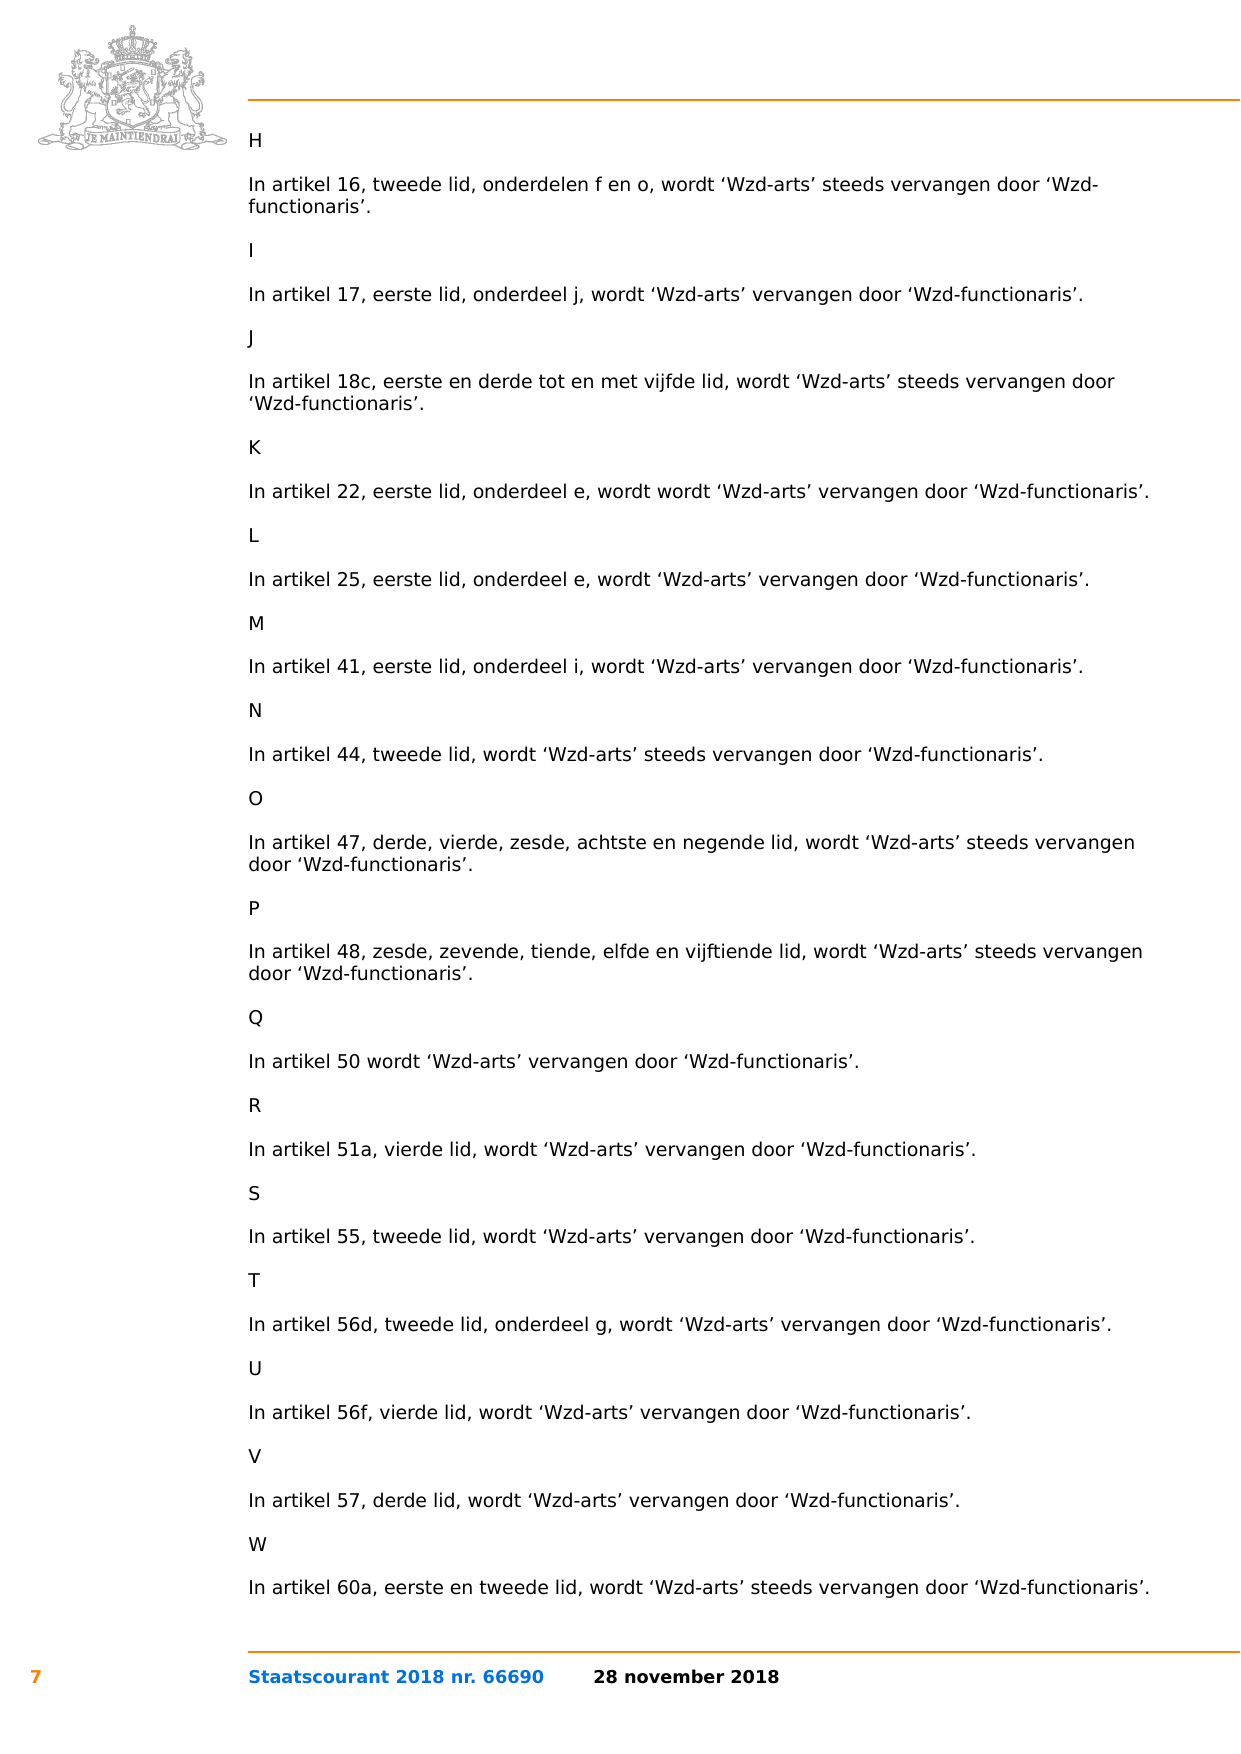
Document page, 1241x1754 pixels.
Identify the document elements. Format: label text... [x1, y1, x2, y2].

text N [248, 700, 1163, 722]
text L [248, 525, 1163, 547]
text In artikel 41, eerste lid, onderdeel i, wordt ‘Wzd-arts’ vervangen door ‘Wzd-functionaris’. [248, 656, 1163, 678]
text K [248, 437, 1163, 459]
text In artikel 55, tweede lid, wordt ‘Wzd-arts’ vervangen door ‘Wzd-functionaris’. [248, 1226, 1163, 1248]
text V [248, 1446, 1163, 1468]
text In artikel 48, zesde, zevende, tiende, elfde en vijftiende lid, wordt ‘Wzd-arts’ steeds vervangen door ‘Wzd-functionaris’. [248, 941, 1163, 985]
text In artikel 56f, vierde lid, wordt ‘Wzd-arts’ vervangen door ‘Wzd-functionaris’. [248, 1402, 1163, 1424]
text T [248, 1270, 1163, 1292]
text In artikel 51a, vierde lid, wordt ‘Wzd-arts’ vervangen door ‘Wzd-functionaris’. [248, 1139, 1163, 1161]
text In artikel 50 wordt ‘Wzd-arts’ vervangen door ‘Wzd-functionaris’. [248, 1051, 1163, 1073]
text S [248, 1183, 1163, 1204]
text In artikel 17, eerste lid, onderdeel j, wordt ‘Wzd-arts’ vervangen door ‘Wzd-functionaris’. [248, 283, 1163, 305]
text In artikel 16, tweede lid, onderdelen f en o, wordt ‘Wzd-arts’ steeds vervangen door ‘Wzd-functionaris’. [248, 174, 1163, 218]
text I [248, 239, 1163, 262]
text In artikel 47, derde, vierde, zesde, achtste en negende lid, wordt ‘Wzd-arts’ steeds vervangen door ‘Wzd-functionaris’. [248, 832, 1163, 876]
text U [248, 1358, 1163, 1380]
text In artikel 44, tweede lid, wordt ‘Wzd-arts’ steeds vervangen door ‘Wzd-functionaris’. [248, 744, 1163, 766]
text Q [248, 1007, 1163, 1029]
text In artikel 22, eerste lid, onderdeel e, wordt wordt ‘Wzd-arts’ vervangen door ‘Wzd-functionaris’. [248, 481, 1163, 503]
text R [248, 1095, 1163, 1117]
text P [248, 897, 1163, 919]
text In artikel 25, eerste lid, onderdeel e, wordt ‘Wzd-arts’ vervangen door ‘Wzd-functionaris’. [248, 568, 1163, 591]
text In artikel 57, derde lid, wordt ‘Wzd-arts’ vervangen door ‘Wzd-functionaris’. [248, 1489, 1163, 1512]
text O [248, 788, 1163, 810]
text In artikel 56d, tweede lid, onderdeel g, wordt ‘Wzd-arts’ vervangen door ‘Wzd-functionaris’. [248, 1314, 1163, 1336]
text In artikel 60a, eerste en tweede lid, wordt ‘Wzd-arts’ steeds vervangen door ‘Wzd-functionaris’. [248, 1577, 1163, 1599]
text M [248, 612, 1163, 634]
text H [248, 130, 1163, 152]
text W [248, 1533, 1163, 1555]
text J [248, 327, 1163, 349]
text In artikel 18c, eerste en derde tot en met vijfde lid, wordt ‘Wzd-arts’ steeds vervangen door ‘Wzd-functionaris’. [248, 371, 1163, 415]
picture [38, 25, 227, 150]
